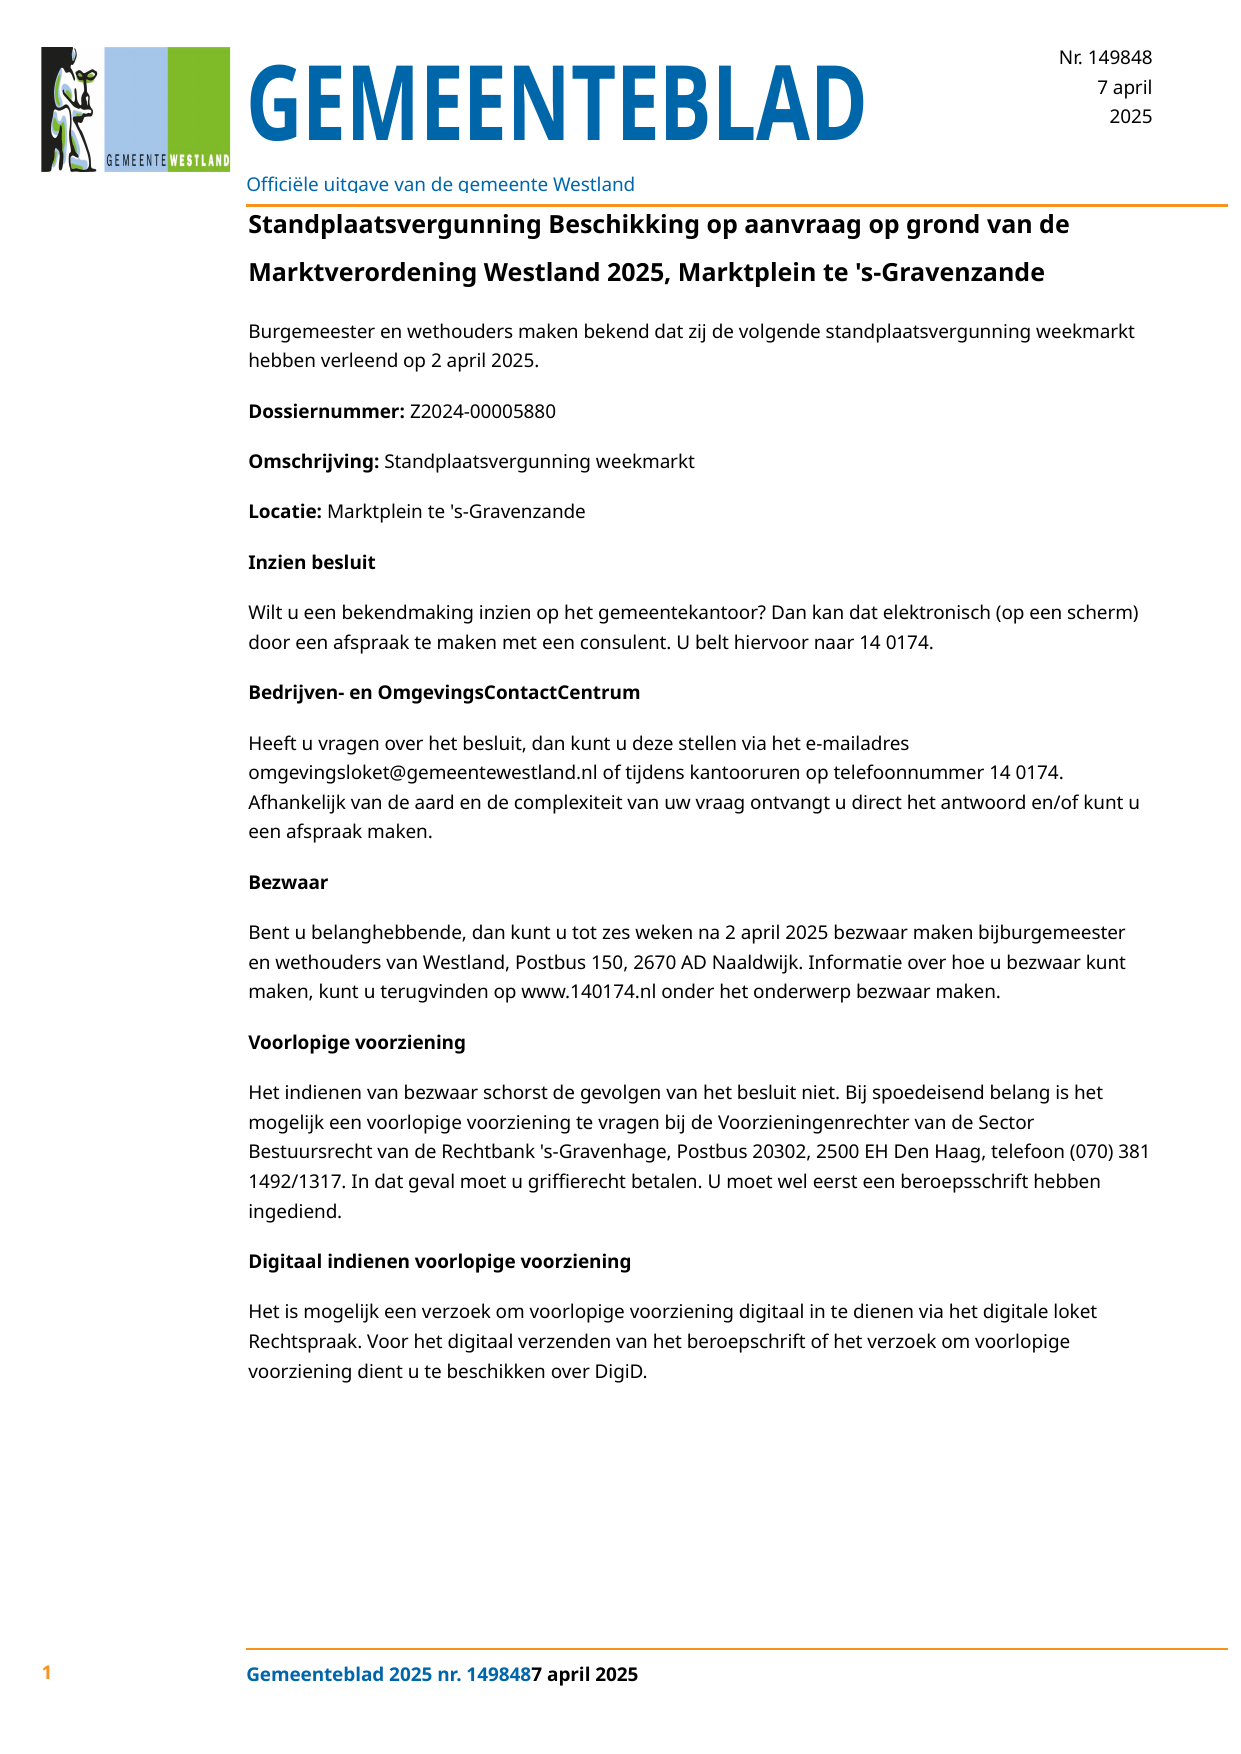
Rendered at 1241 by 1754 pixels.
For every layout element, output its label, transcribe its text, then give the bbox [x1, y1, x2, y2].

text Burgemeester en wethouders maken bekend dat zij de volgende standplaatsvergunning weekmarkt hebben verleend op 2 april 2025. [248, 318, 1152, 373]
text Standplaatsvergunning Beschikking op aanvraag op grond van de Marktverordening Westland 2025, Marktplein te 's-Gravenzande [248, 207, 1152, 288]
text Omschrijving: Standplaatsvergunning weekmarkt [248, 448, 1152, 474]
text Wilt u een bekendmaking inzien op het gemeentekantoor? Dan kan dat elektronisch (op een scherm) door een afspraak te maken met een consulent. U belt hiervoor naar 14 0174. [248, 599, 1152, 655]
text Het is mogelijk een verzoek om voorlopige voorziening digitaal in te dienen via het digitale loket Rechtspraak. Voor het digitaal verzenden van het beroepschrift of het verzoek om voorlopige voorziening dient u te beschikken over DigiD. [248, 1299, 1152, 1384]
text Inzien besluit [248, 549, 1152, 575]
text Bedrijven- en OmgevingsContactCentrum [248, 679, 1152, 705]
picture [41, 47, 231, 172]
text Locatie: Marktplein te 's-Gravenzande [248, 499, 1152, 524]
text Digitaal indienen voorlopige voorziening [248, 1248, 1152, 1274]
text Dossiernummer: Z2024-00005880 [248, 398, 1152, 424]
text Bezwaar [248, 869, 1152, 895]
text Voorlopige voorziening [248, 1029, 1152, 1055]
text Bent u belanghebbende, dan kunt u tot zes weken na 2 april 2025 bezwaar maken bijburgemeester en wethouders van Westland, Postbus 150, 2670 AD Naaldwijk. Informatie over hoe u bezwaar kunt maken, kunt u terugvinden op www.140174.nl onder het onderwerp bezwaar maken. [248, 919, 1152, 1004]
text Het indienen van bezwaar schorst de gevolgen van het besluit niet. Bij spoedeisend belang is het mogelijk een voorlopige voorziening te vragen bij de Voorzieningenrechter van de Sector Bestuursrecht van de Rechtbank 's-Gravenhage, Postbus 20302, 2500 EH Den Haag, telefoon (070) 381 1492/1317. In dat geval moet u griffierecht betalen. U moet wel eerst een beroepsschrift hebben ingediend. [248, 1079, 1152, 1224]
text Heeft u vragen over het besluit, dan kunt u deze stellen via het e-mailadres omgevingsloket@gemeentewestland.nl of tijdens kantooruren op telefoonnummer 14 0174. Afhankelijk van de aard en de complexiteit van uw vraag ontvangt u direct het antwoord en/of kunt u een afspraak maken. [248, 730, 1152, 844]
